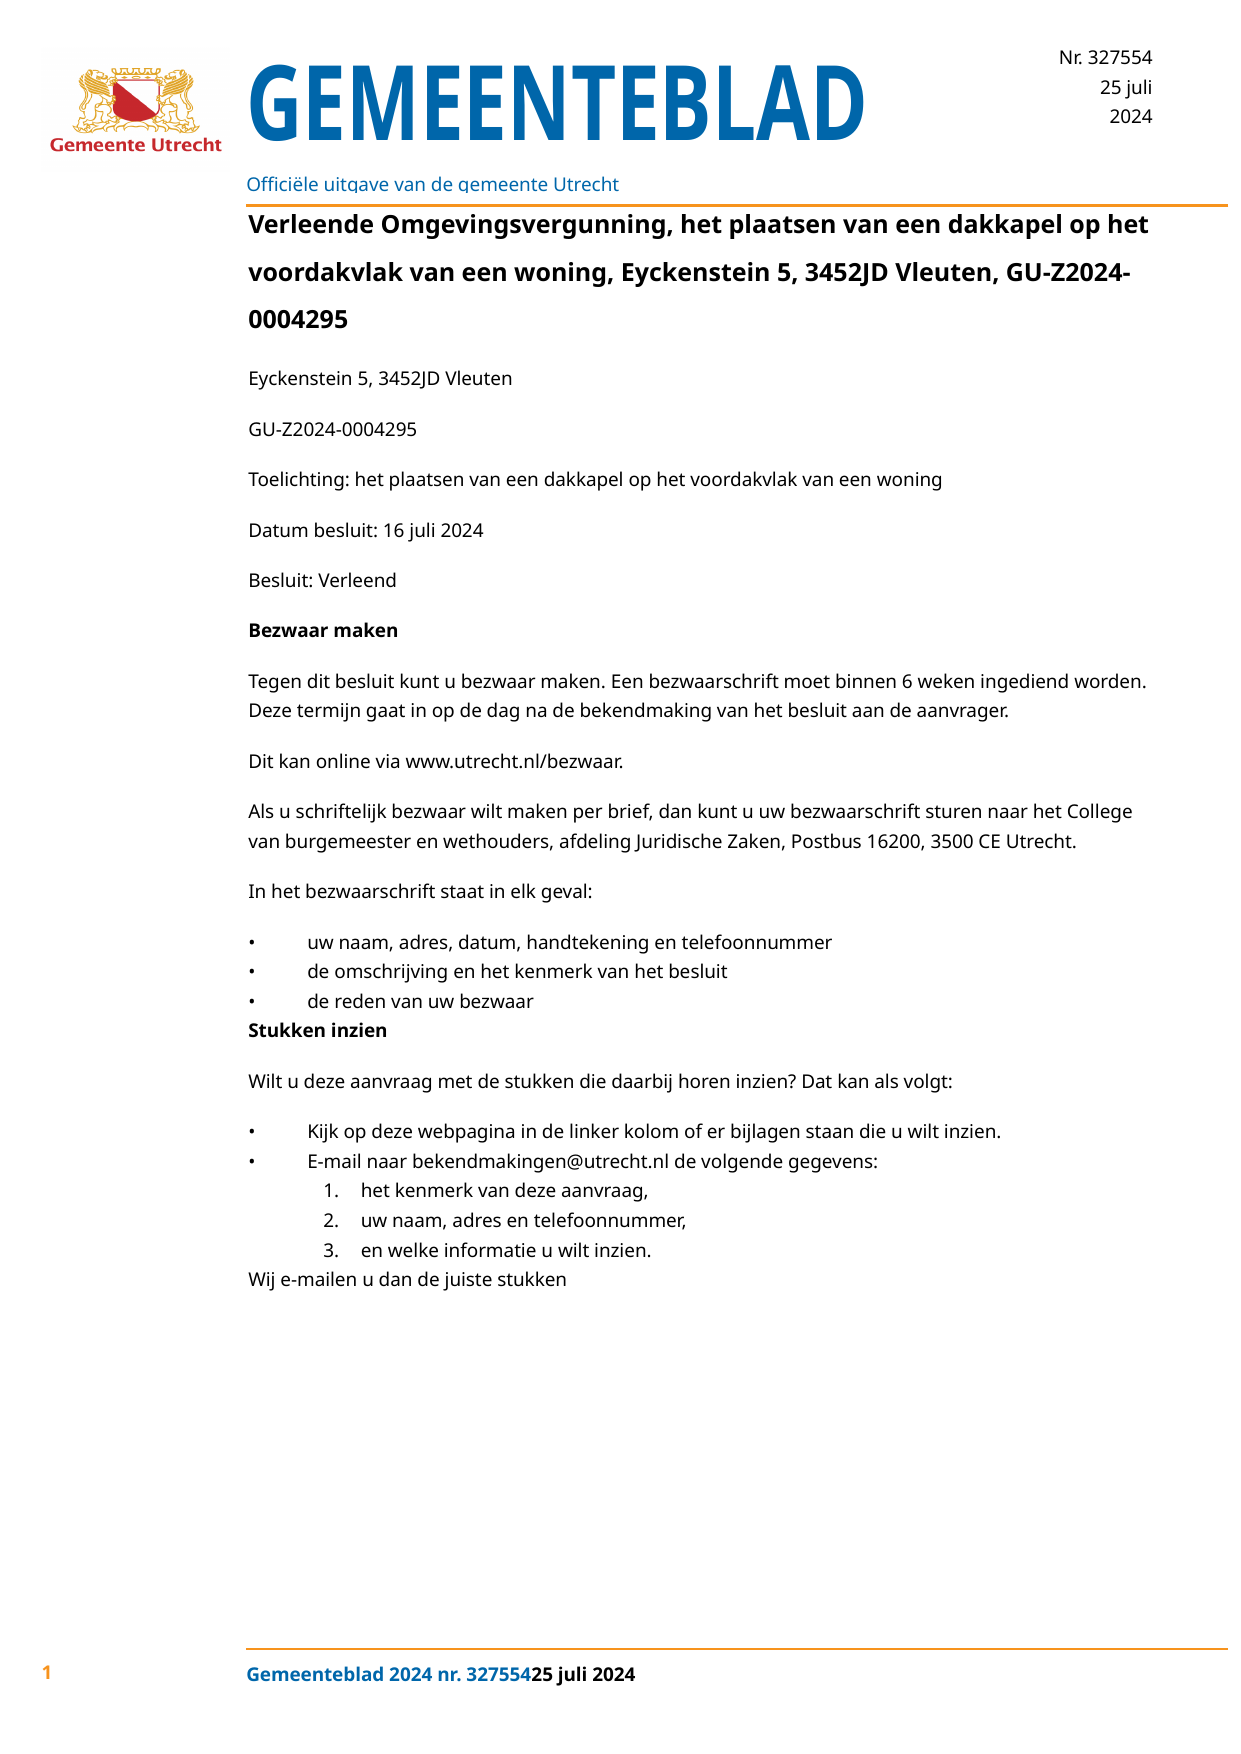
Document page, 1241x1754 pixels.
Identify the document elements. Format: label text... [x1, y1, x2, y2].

list de omschrijving en het kenmerk van het besluit [248, 958, 1152, 984]
list uw naam, adres en telefoonnummer, [323, 1207, 1152, 1233]
text Bezwaar maken [248, 618, 1152, 643]
list Kijk op deze webpagina in de linker kolom of er bijlagen staan die u wilt inzien. [248, 1118, 1152, 1144]
list E-mail naar bekendmakingen@utrecht.nl de volgende gegevens: [248, 1148, 1152, 1174]
list de reden van uw bezwaar [248, 988, 1152, 1014]
text Wij e-mailen u dan de juiste stukken [248, 1266, 1152, 1292]
list uw naam, adres, datum, handtekening en telefoonnummer [248, 929, 1152, 954]
text Tegen dit besluit kunt u bezwaar maken. Een bezwaarschrift moet binnen 6 weken ingediend worden. Deze termijn gaat in op de dag na de bekendmaking van het besluit aan de aanvrager. [248, 668, 1152, 723]
text Besluit: Verleend [248, 567, 1152, 593]
text Als u schriftelijk bezwaar wilt maken per brief, dan kunt u uw bezwaarschrift sturen naar het College van burgemeester en wethouders, afdeling Juridische Zaken, Postbus 16200, 3500 CE Utrecht. [248, 798, 1152, 854]
text In het bezwaarschrift staat in elk geval: [248, 878, 1152, 904]
text Datum besluit: 16 juli 2024 [248, 517, 1152, 542]
list het kenmerk van deze aanvraag, [323, 1178, 1152, 1203]
text Dit kan online via www.utrecht.nl/bezwaar. [248, 748, 1152, 774]
text Eyckenstein 5, 3452JD Vleuten [248, 366, 1152, 391]
text Stukken inzien [248, 1018, 1152, 1043]
picture [41, 47, 231, 172]
text Toelichting: het plaatsen van een dakkapel op het voordakvlak van een woning [248, 466, 1152, 492]
text Wilt u deze aanvraag met de stukken die daarbij horen inzien? Dat kan als volgt: [248, 1068, 1152, 1094]
text Verleende Omgevingsvergunning, het plaatsen van een dakkapel op het voordakvlak van een woning, Eyckenstein 5, 3452JD Vleuten, GU-Z2024-0004295 [248, 207, 1152, 336]
text GU-Z2024-0004295 [248, 416, 1152, 442]
list en welke informatie u wilt inzien. [323, 1237, 1152, 1262]
